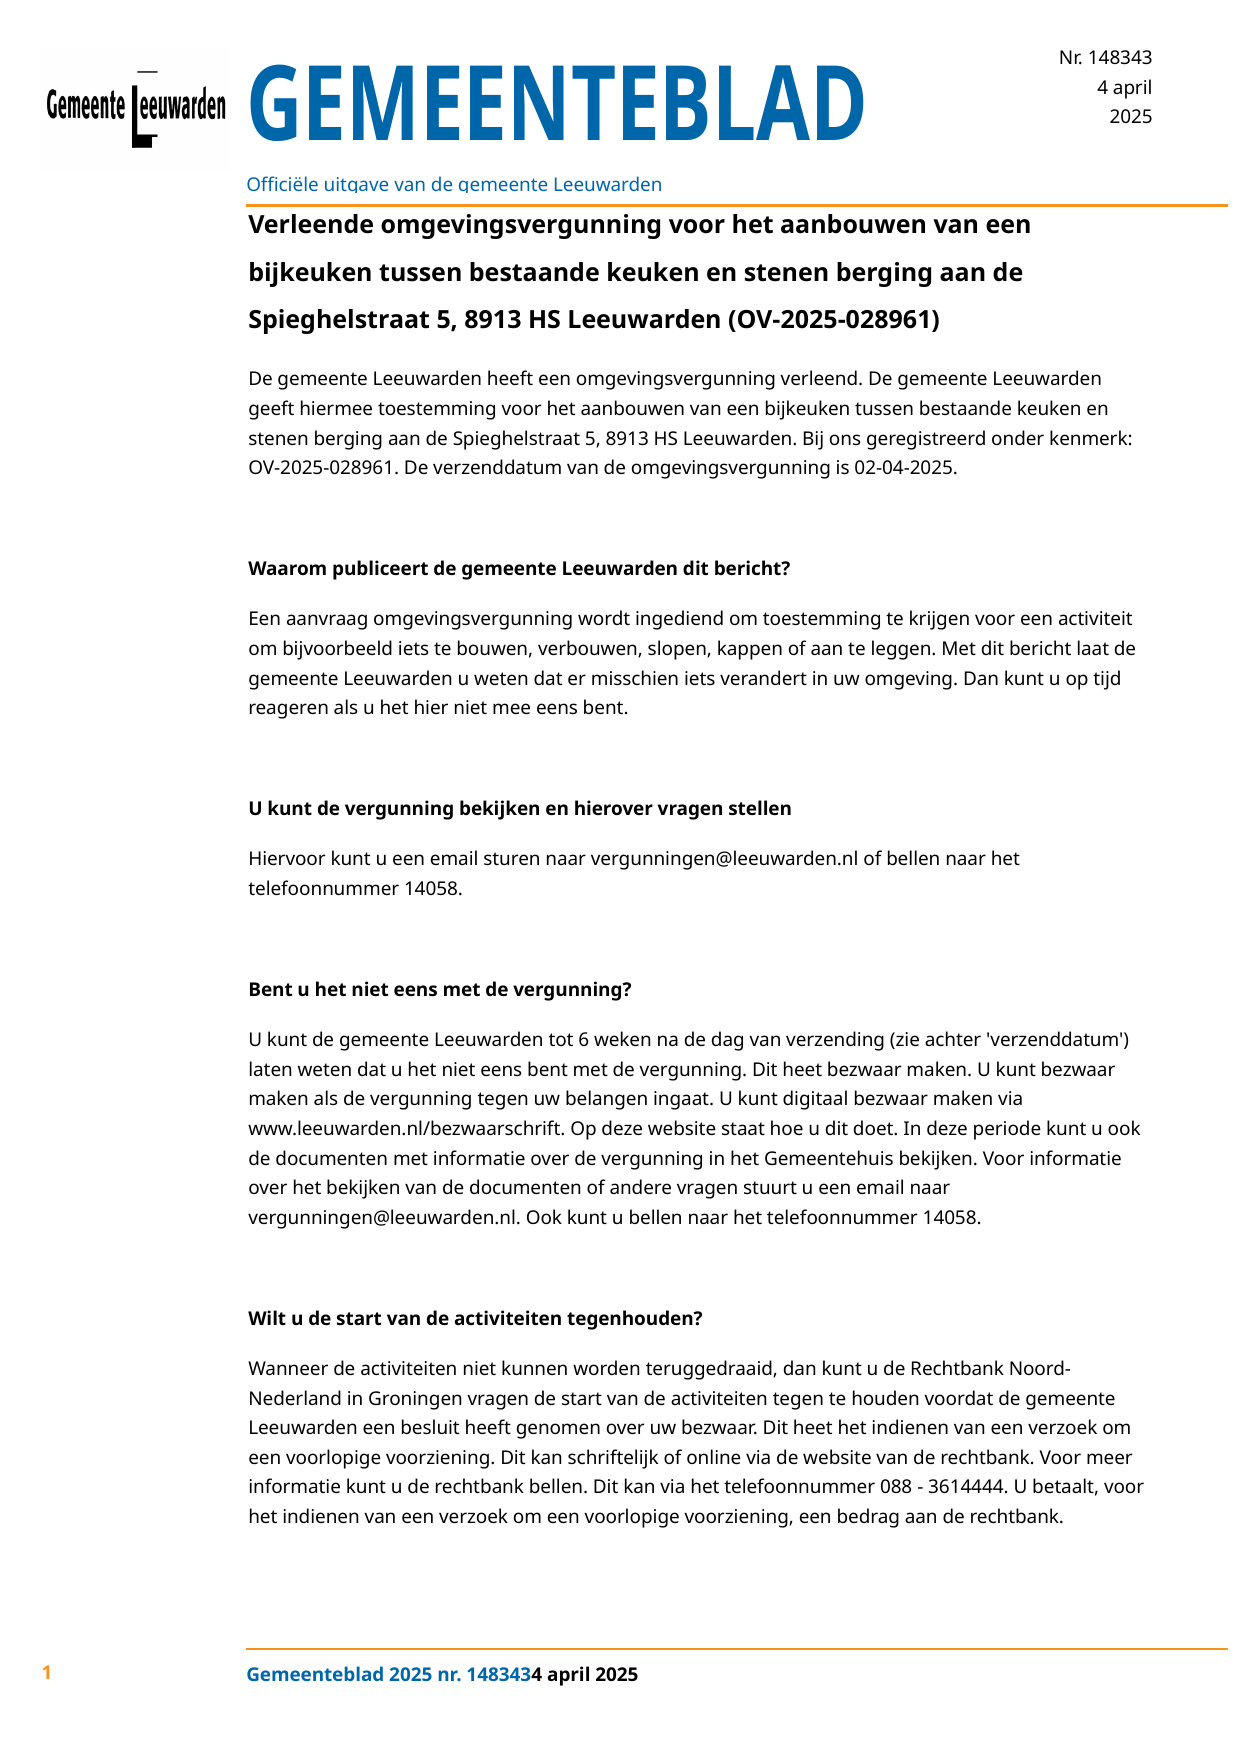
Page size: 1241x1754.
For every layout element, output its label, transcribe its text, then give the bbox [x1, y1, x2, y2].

text U kunt de gemeente Leeuwarden tot 6 weken na de dag van verzending (zie achter 'verzenddatum') laten weten dat u het niet eens bent met de vergunning. Dit heet bezwaar maken. U kunt bezwaar maken als de vergunning tegen uw belangen ingaat. U kunt digitaal bezwaar maken via www.leeuwarden.nl/bezwaarschrift. Op deze website staat hoe u dit doet. In deze periode kunt u ook de documenten met informatie over de vergunning in het Gemeentehuis bekijken. Voor informatie over het bekijken van de documenten of andere vragen stuurt u een email naar vergunningen@leeuwarden.nl. Ook kunt u bellen naar het telefoonnummer 14058. [248, 1026, 1152, 1229]
text Bent u het niet eens met de vergunning? [248, 976, 1152, 1002]
text Een aanvraag omgevingsvergunning wordt ingediend om toestemming te krijgen voor een activiteit om bijvoorbeeld iets te bouwen, verbouwen, slopen, kappen of aan te leggen. Met dit bericht laat de gemeente Leeuwarden u weten dat er misschien iets verandert in uw omgeving. Dan kunt u op tijd reageren als u het hier niet mee eens bent. [248, 606, 1152, 720]
text Verleende omgevingsvergunning voor het aanbouwen van een bijkeuken tussen bestaande keuken en stenen berging aan de Spieghelstraat 5, 8913 HS Leeuwarden (OV-2025-028961) [248, 207, 1152, 336]
text U kunt de vergunning bekijken en hierover vragen stellen [248, 795, 1152, 821]
text De gemeente Leeuwarden heeft een omgevingsvergunning verleend. De gemeente Leeuwarden geeft hiermee toestemming voor het aanbouwen van een bijkeuken tussen bestaande keuken en stenen berging aan de Spieghelstraat 5, 8913 HS Leeuwarden. Bij ons geregistreerd onder kenmerk: OV-2025-028961. De verzenddatum van de omgevingsvergunning is 02-04-2025. [248, 366, 1152, 480]
text Hiervoor kunt u een email sturen naar vergunningen@leeuwarden.nl of bellen naar het telefoonnummer 14058. [248, 846, 1152, 901]
text Wilt u de start van de activiteiten tegenhouden? [248, 1305, 1152, 1330]
text Wanneer de activiteiten niet kunnen worden teruggedraaid, dan kunt u de Rechtbank Noord-Nederland in Groningen vragen de start van de activiteiten tegen te houden voordat de gemeente Leeuwarden een besluit heeft genomen over uw bezwaar. Dit heet het indienen van een verzoek om een voorlopige voorziening. Dit kan schriftelijk of online via de website van de rechtbank. Voor meer informatie kunt u de rechtbank bellen. Dit kan via het telefoonnummer 088 - 3614444. U betaalt, voor het indienen van een verzoek om een voorlopige voorziening, een bedrag aan de rechtbank. [248, 1355, 1152, 1529]
picture [41, 47, 231, 172]
text Waarom publiceert de gemeente Leeuwarden dit bericht? [248, 555, 1152, 581]
